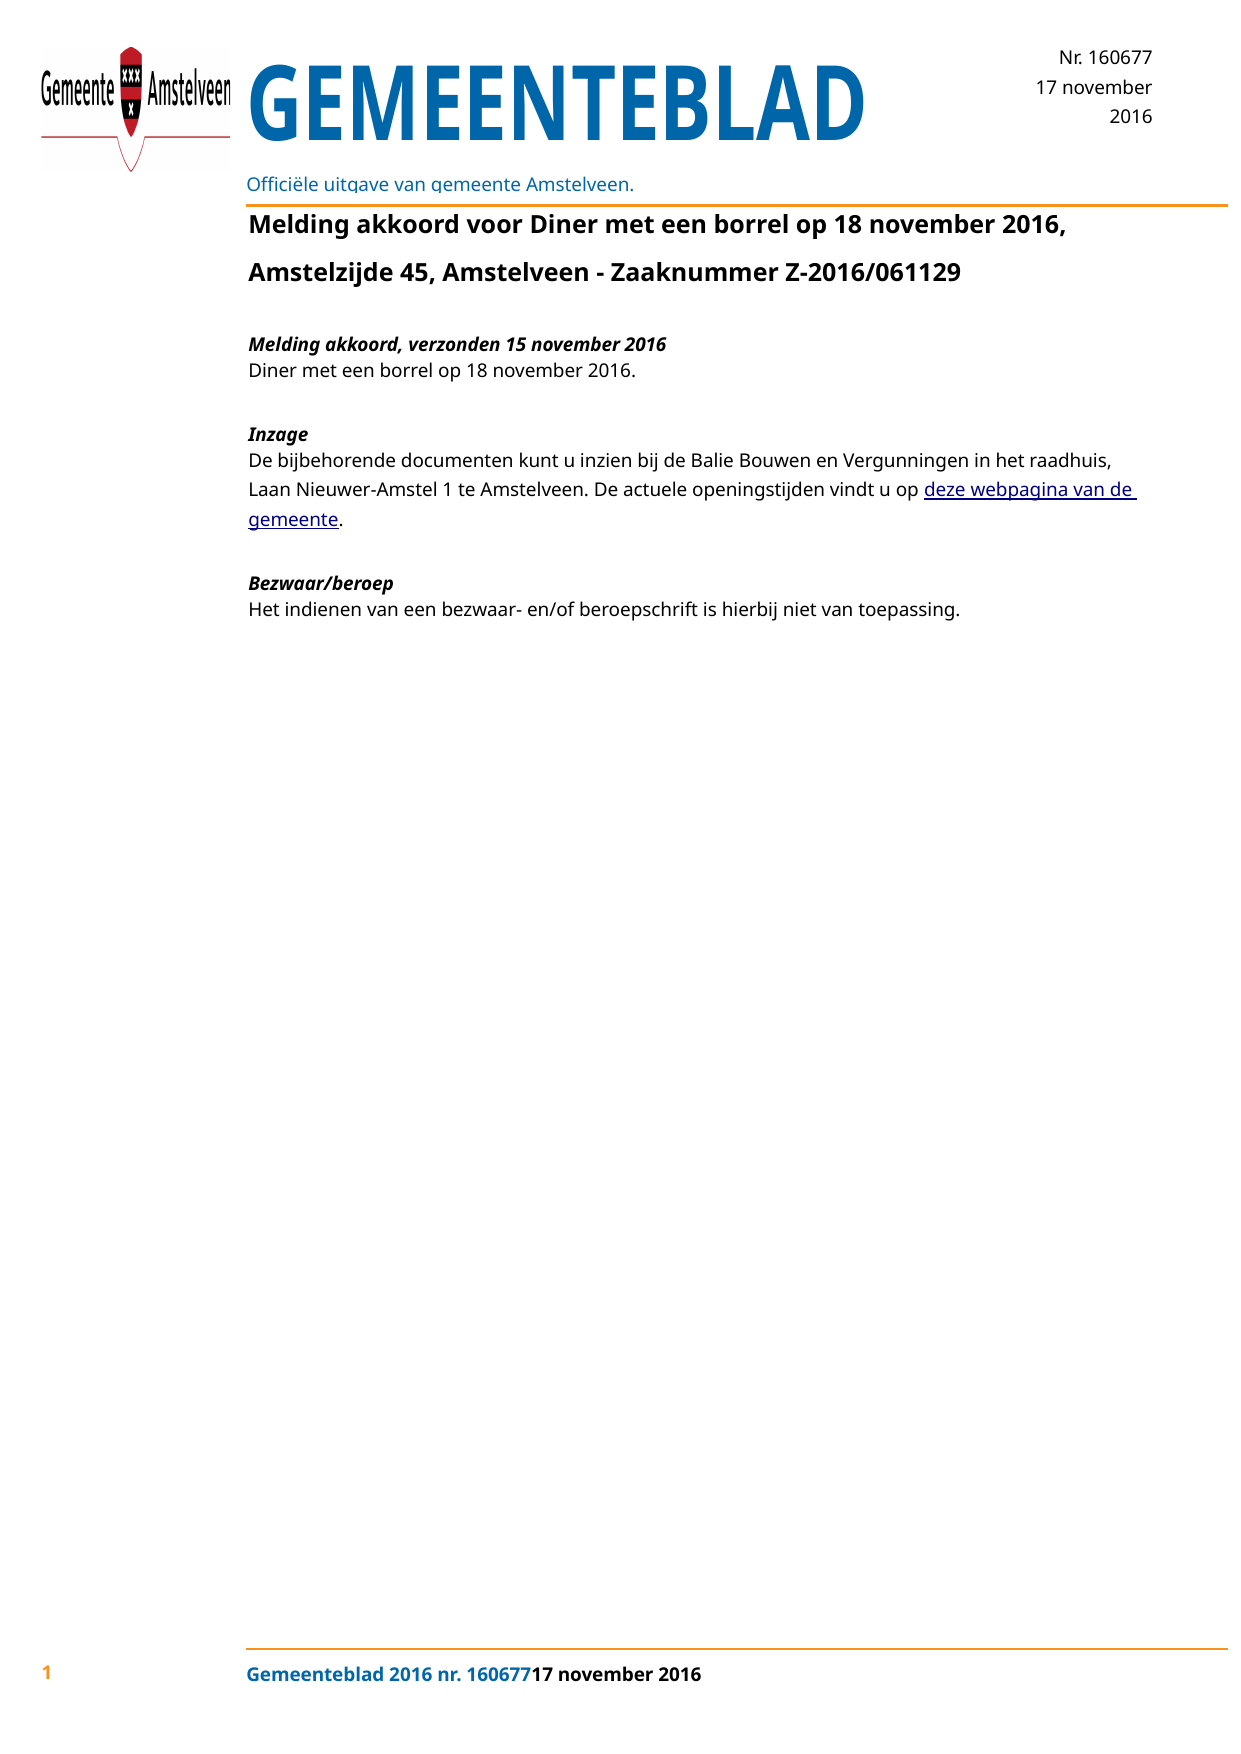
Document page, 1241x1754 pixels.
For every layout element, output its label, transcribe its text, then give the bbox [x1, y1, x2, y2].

text Melding akkoord voor Diner met een borrel op 18 november 2016, Amstelzijde 45, Amstelveen - Zaaknummer Z-2016/061129 [248, 207, 1152, 288]
picture [41, 47, 231, 172]
text Het indienen van een bezwaar- en/of beroepschrift is hierbij niet van toepassing. [248, 596, 1152, 621]
text Diner met een borrel op 18 november 2016. [248, 357, 1152, 383]
text Inzage [248, 421, 1152, 447]
text Bezwaar/beroep [248, 570, 1152, 596]
text De bijbehorende documenten kunt u inzien bij de Balie Bouwen en Vergunningen in het raadhuis, Laan Nieuwer-Amstel 1 te Amstelveen. De actuele openingstijden vindt u op deze webpagina van de gemeente. [248, 447, 1152, 532]
text Melding akkoord, verzonden 15 november 2016 [248, 331, 1152, 357]
